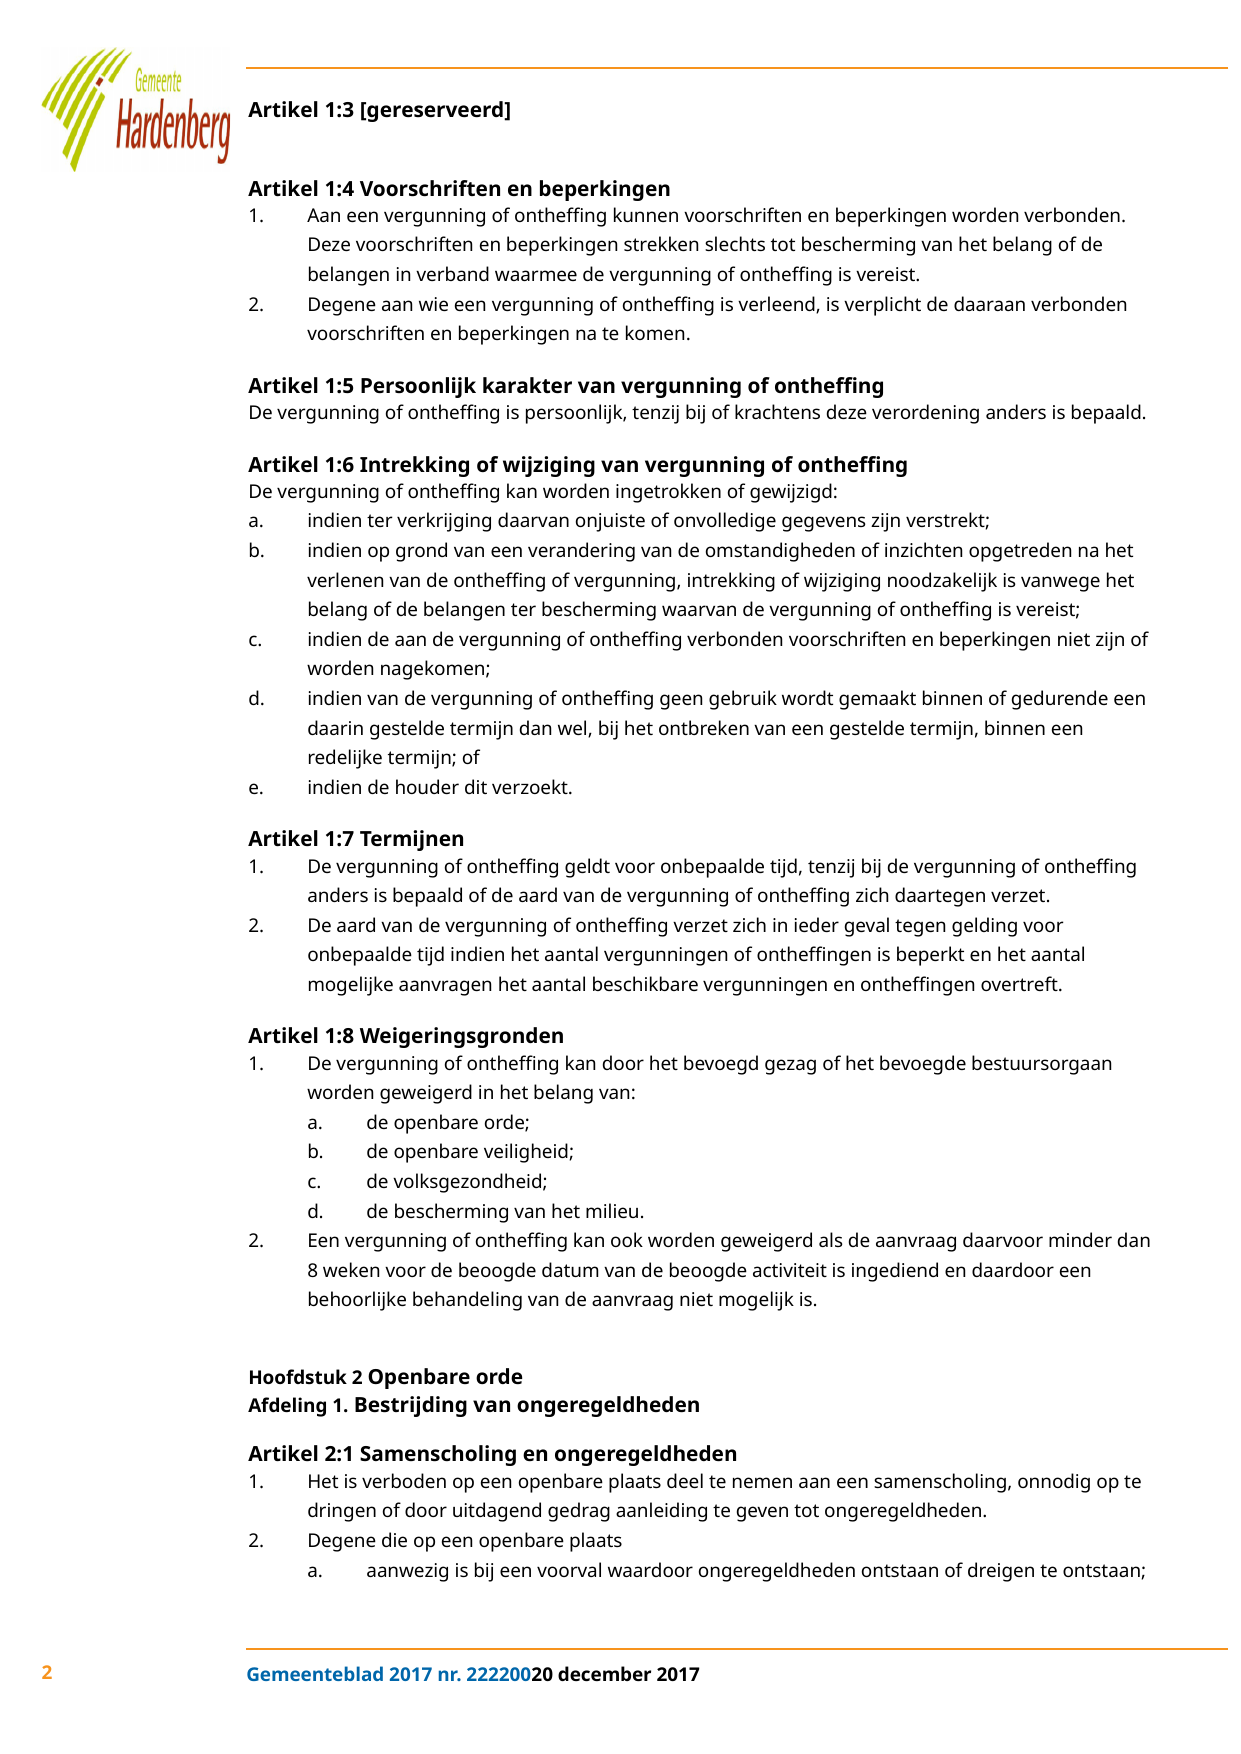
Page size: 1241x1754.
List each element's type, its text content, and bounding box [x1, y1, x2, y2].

list de openbare veiligheid; [307, 1139, 1152, 1164]
list de bescherming van het milieu. [307, 1198, 1152, 1224]
list Aan een vergunning of ontheffing kunnen voorschriften en beperkingen worden verbonden. Deze voorschriften en beperkingen strekken slechts tot bescherming van het belang of de belangen in verband waarmee de vergunning of ontheffing is vereist. [248, 202, 1152, 287]
list Degene aan wie een vergunning of ontheffing is verleend, is verplicht de daaraan verbonden voorschriften en beperkingen na te komen. [248, 291, 1152, 346]
list indien de aan de vergunning of ontheffing verbonden voorschriften en beperkingen niet zijn of worden nagekomen; [248, 626, 1152, 681]
text Artikel 1:8 Weigeringsgronden [248, 1022, 1152, 1050]
list Het is verboden op een openbare plaats deel te nemen aan een samenscholing, onnodig op te dringen of door uitdagend gedrag aanleiding te geven tot ongeregeldheden. [248, 1468, 1152, 1523]
text De vergunning of ontheffing is persoonlijk, tenzij bij of krachtens deze verordening anders is bepaald. [248, 399, 1152, 425]
list De vergunning of ontheffing kan door het bevoegd gezag of het bevoegde bestuursorgaan worden geweigerd in het belang van: [248, 1050, 1152, 1105]
list Een vergunning of ontheffing kan ook worden geweigerd als de aanvraag daarvoor minder dan 8 weken voor de beoogde datum van de beoogde activiteit is ingediend en daardoor een behoorlijke behandeling van de aanvraag niet mogelijk is. [248, 1227, 1152, 1312]
text Hoofdstuk 2 Openbare orde [248, 1362, 1152, 1390]
text Artikel 1:6 Intrekking of wijziging van vergunning of ontheffing [248, 450, 1152, 478]
text Afdeling 1. Bestrijding van ongeregeldheden [248, 1390, 1152, 1419]
text Artikel 1:7 Termijnen [248, 824, 1152, 853]
list De vergunning of ontheffing geldt voor onbepaalde tijd, tenzij bij de vergunning of ontheffing anders is bepaald of de aard van de vergunning of ontheffing zich daartegen verzet. [248, 853, 1152, 908]
text Artikel 1:4 Voorschriften en beperkingen [248, 174, 1152, 202]
list indien op grond van een verandering van de omstandigheden of inzichten opgetreden na het verlenen van de ontheffing of vergunning, intrekking of wijziging noodzakelijk is vanwege het belang of de belangen ter bescherming waarvan de vergunning of ontheffing is vereist; [248, 537, 1152, 622]
list aanwezig is bij een voorval waardoor ongeregeldheden ontstaan of dreigen te ontstaan; [307, 1557, 1152, 1582]
list indien van de vergunning of ontheffing geen gebruik wordt gemaakt binnen of gedurende een daarin gestelde termijn dan wel, bij het ontbreken van een gestelde termijn, binnen een redelijke termijn; of [248, 685, 1152, 770]
text Artikel 1:3 [gereserveerd] [248, 95, 1152, 123]
text Artikel 2:1 Samenscholing en ongeregeldheden [248, 1439, 1152, 1468]
list De aard van de vergunning of ontheffing verzet zich in ieder geval tegen gelding voor onbepaalde tijd indien het aantal vergunningen of ontheffingen is beperkt en het aantal mogelijke aanvragen het aantal beschikbare vergunningen en ontheffingen overtreft. [248, 912, 1152, 997]
list indien ter verkrijging daarvan onjuiste of onvolledige gegevens zijn verstrekt; [248, 508, 1152, 533]
list Degene die op een openbare plaats [248, 1527, 1152, 1553]
text Artikel 1:5 Persoonlijk karakter van vergunning of ontheffing [248, 371, 1152, 399]
picture [41, 47, 231, 172]
list de volksgezondheid; [307, 1168, 1152, 1194]
text De vergunning of ontheffing kan worden ingetrokken of gewijzigd: [248, 478, 1152, 504]
list de openbare orde; [307, 1109, 1152, 1135]
list indien de houder dit verzoekt. [248, 774, 1152, 800]
